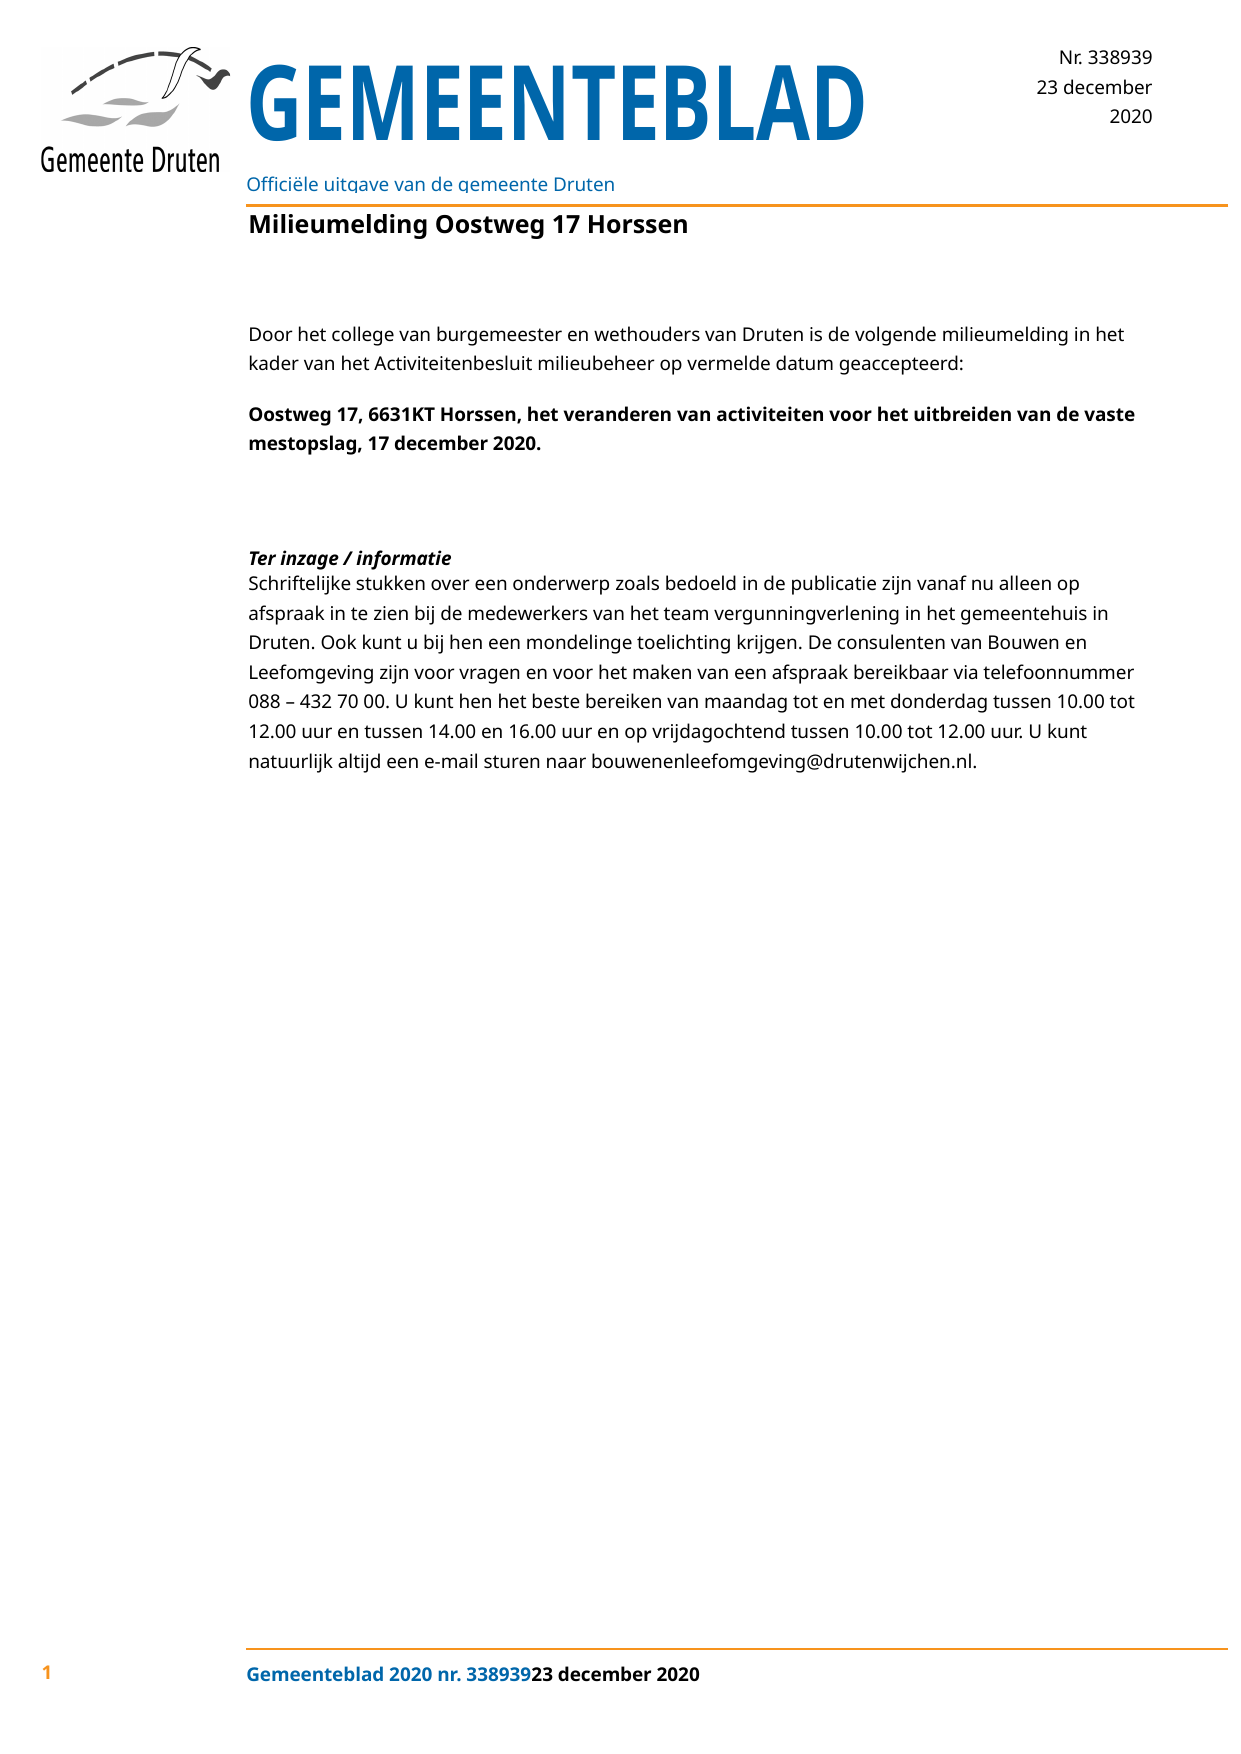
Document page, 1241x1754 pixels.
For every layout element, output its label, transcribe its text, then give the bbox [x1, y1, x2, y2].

text Door het college van burgemeester en wethouders van Druten is de volgende milieumelding in het kader van het Activiteitenbesluit milieubeheer op vermelde datum geaccepteerd: [248, 321, 1152, 376]
text Milieumelding Oostweg 17 Horssen [248, 207, 1152, 241]
text Schriftelijke stukken over een onderwerp zoals bedoeld in de publicatie zijn vanaf nu alleen op afspraak in te zien bij de medewerkers van het team vergunningverlening in het gemeentehuis in Druten. Ook kunt u bij hen een mondelinge toelichting krijgen. De consulenten van Bouwen en Leefomgeving zijn voor vragen en voor het maken van een afspraak bereikbaar via telefoonnummer 088 – 432 70 00. U kunt hen het beste bereiken van maandag tot en met donderdag tussen 10.00 tot 12.00 uur en tussen 14.00 en 16.00 uur en op vrijdagochtend tussen 10.00 tot 12.00 uur. U kunt natuurlijk altijd een e-mail sturen naar bouwenenleefomgeving@drutenwijchen.nl. [248, 570, 1152, 774]
text Ter inzage / informatie [248, 545, 1152, 570]
text Oostweg 17, 6631KT Horssen, het veranderen van activiteiten voor het uitbreiden van de vaste mestopslag, 17 december 2020. [248, 401, 1152, 456]
picture [41, 47, 231, 172]
